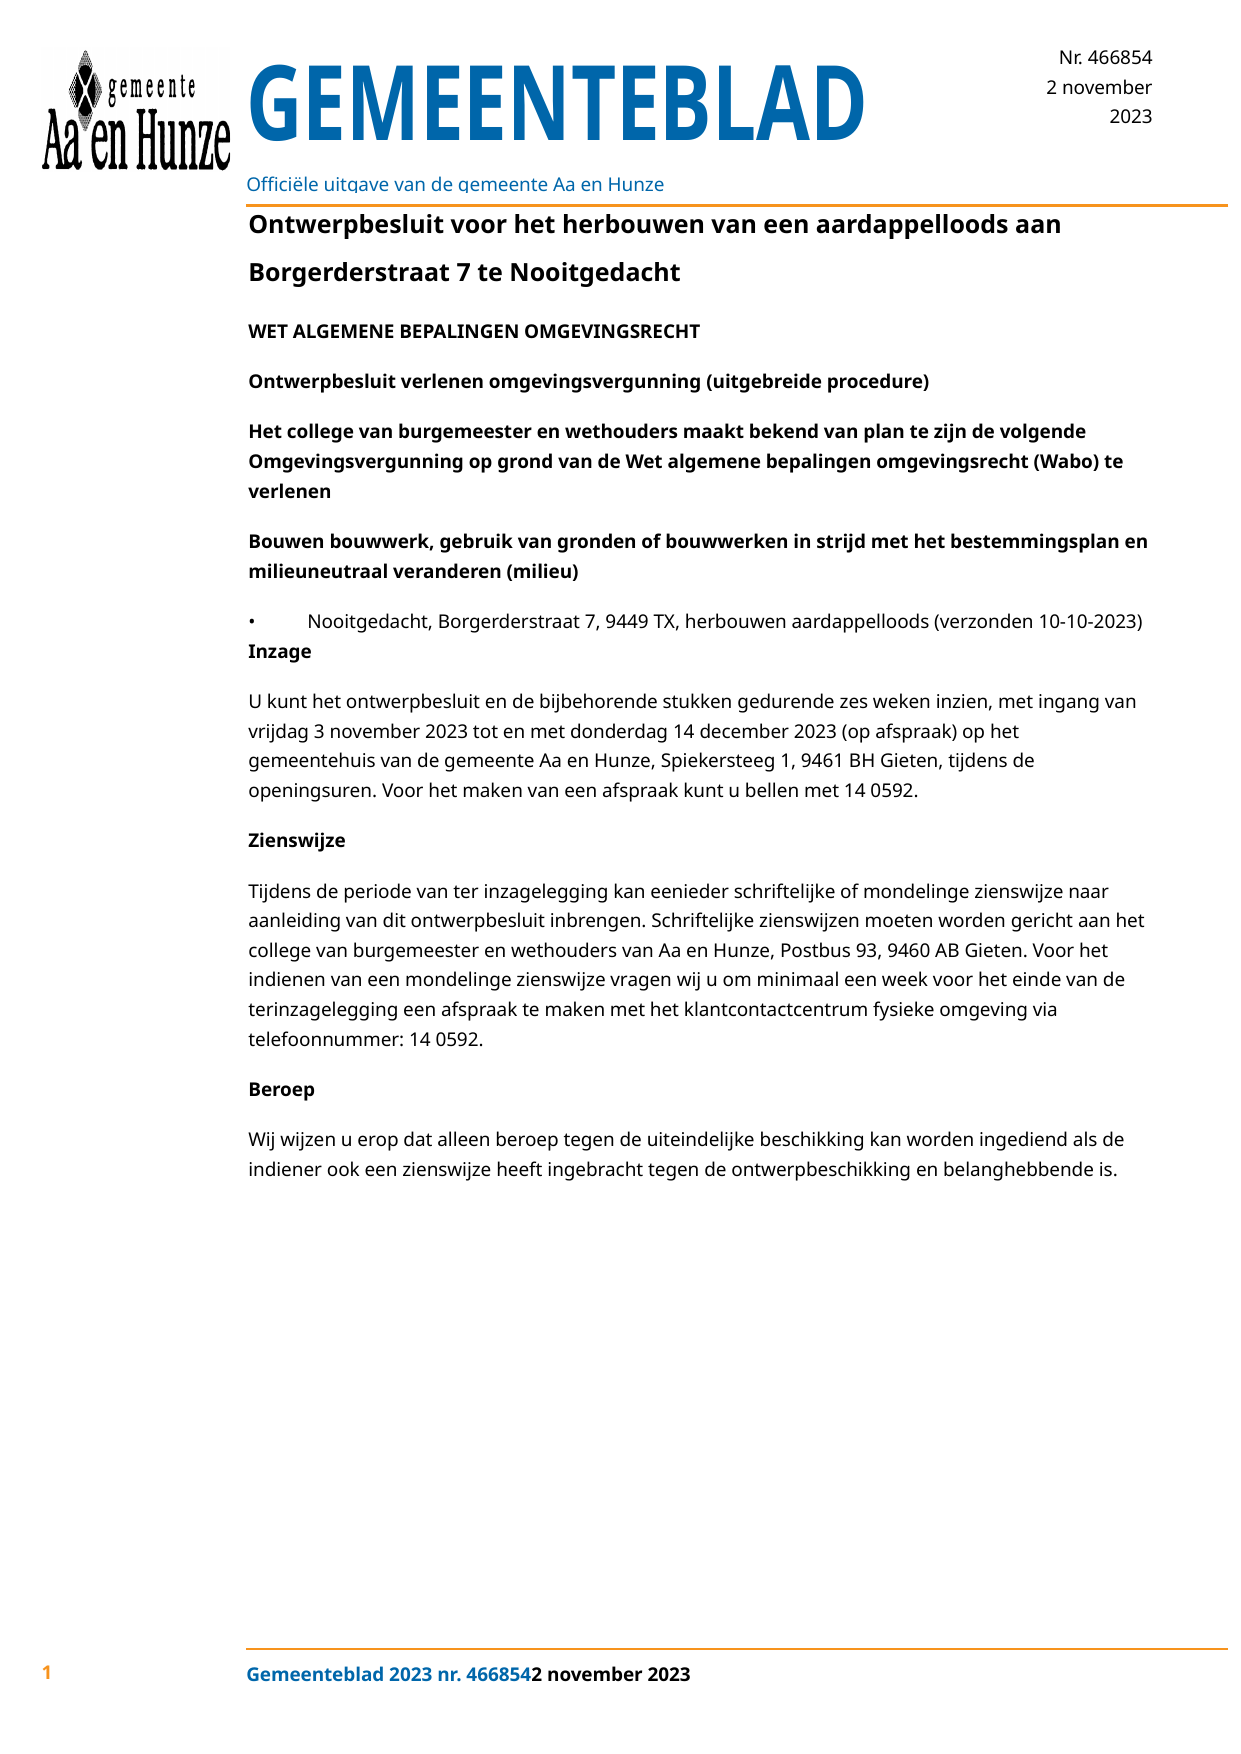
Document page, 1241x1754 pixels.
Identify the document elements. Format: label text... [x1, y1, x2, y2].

text Ontwerpbesluit verlenen omgevingsvergunning (uitgebreide procedure) [248, 368, 1152, 394]
text Tijdens de periode van ter inzagelegging kan eenieder schriftelijke of mondelinge zienswijze naar aanleiding van dit ontwerpbesluit inbrengen. Schriftelijke zienswijzen moeten worden gericht aan het college van burgemeester en wethouders van Aa en Hunze, Postbus 93, 9460 AB Gieten. Voor het indienen van een mondelinge zienswijze vragen wij u om minimaal een week voor het einde van de terinzagelegging een afspraak te maken met het klantcontactcentrum fysieke omgeving via telefoonnummer: 14 0592. [248, 878, 1152, 1052]
picture [41, 47, 231, 172]
text Het college van burgemeester en wethouders maakt bekend van plan te zijn de volgende Omgevingsvergunning op grond van de Wet algemene bepalingen omgevingsrecht (Wabo) te verlenen [248, 419, 1152, 504]
text Inzage [248, 638, 1152, 664]
text Bouwen bouwwerk, gebruik van gronden of bouwwerken in strijd met het bestemmingsplan en milieuneutraal veranderen (milieu) [248, 528, 1152, 584]
text WET ALGEMENE BEPALINGEN OMGEVINGSRECHT [248, 318, 1152, 344]
text U kunt het ontwerpbesluit en de bijbehorende stukken gedurende zes weken inzien, met ingang van vrijdag 3 november 2023 tot en met donderdag 14 december 2023 (op afspraak) op het gemeentehuis van de gemeente Aa en Hunze, Spiekersteeg 1, 9461 BH Gieten, tijdens de openingsuren. Voor het maken van een afspraak kunt u bellen met 14 0592. [248, 688, 1152, 803]
text Ontwerpbesluit voor het herbouwen van een aardappelloods aan Borgerderstraat 7 te Nooitgedacht [248, 207, 1152, 288]
text Zienswijze [248, 827, 1152, 853]
list Nooitgedacht, Borgerderstraat 7, 9449 TX, herbouwen aardappelloods (verzonden 10-10-2023) [248, 608, 1152, 634]
text Beroep [248, 1076, 1152, 1102]
text Wij wijzen u erop dat alleen beroep tegen de uiteindelijke beschikking kan worden ingediend als de indiener ook een zienswijze heeft ingebracht tegen de ontwerpbeschikking en belanghebbende is. [248, 1127, 1152, 1182]
